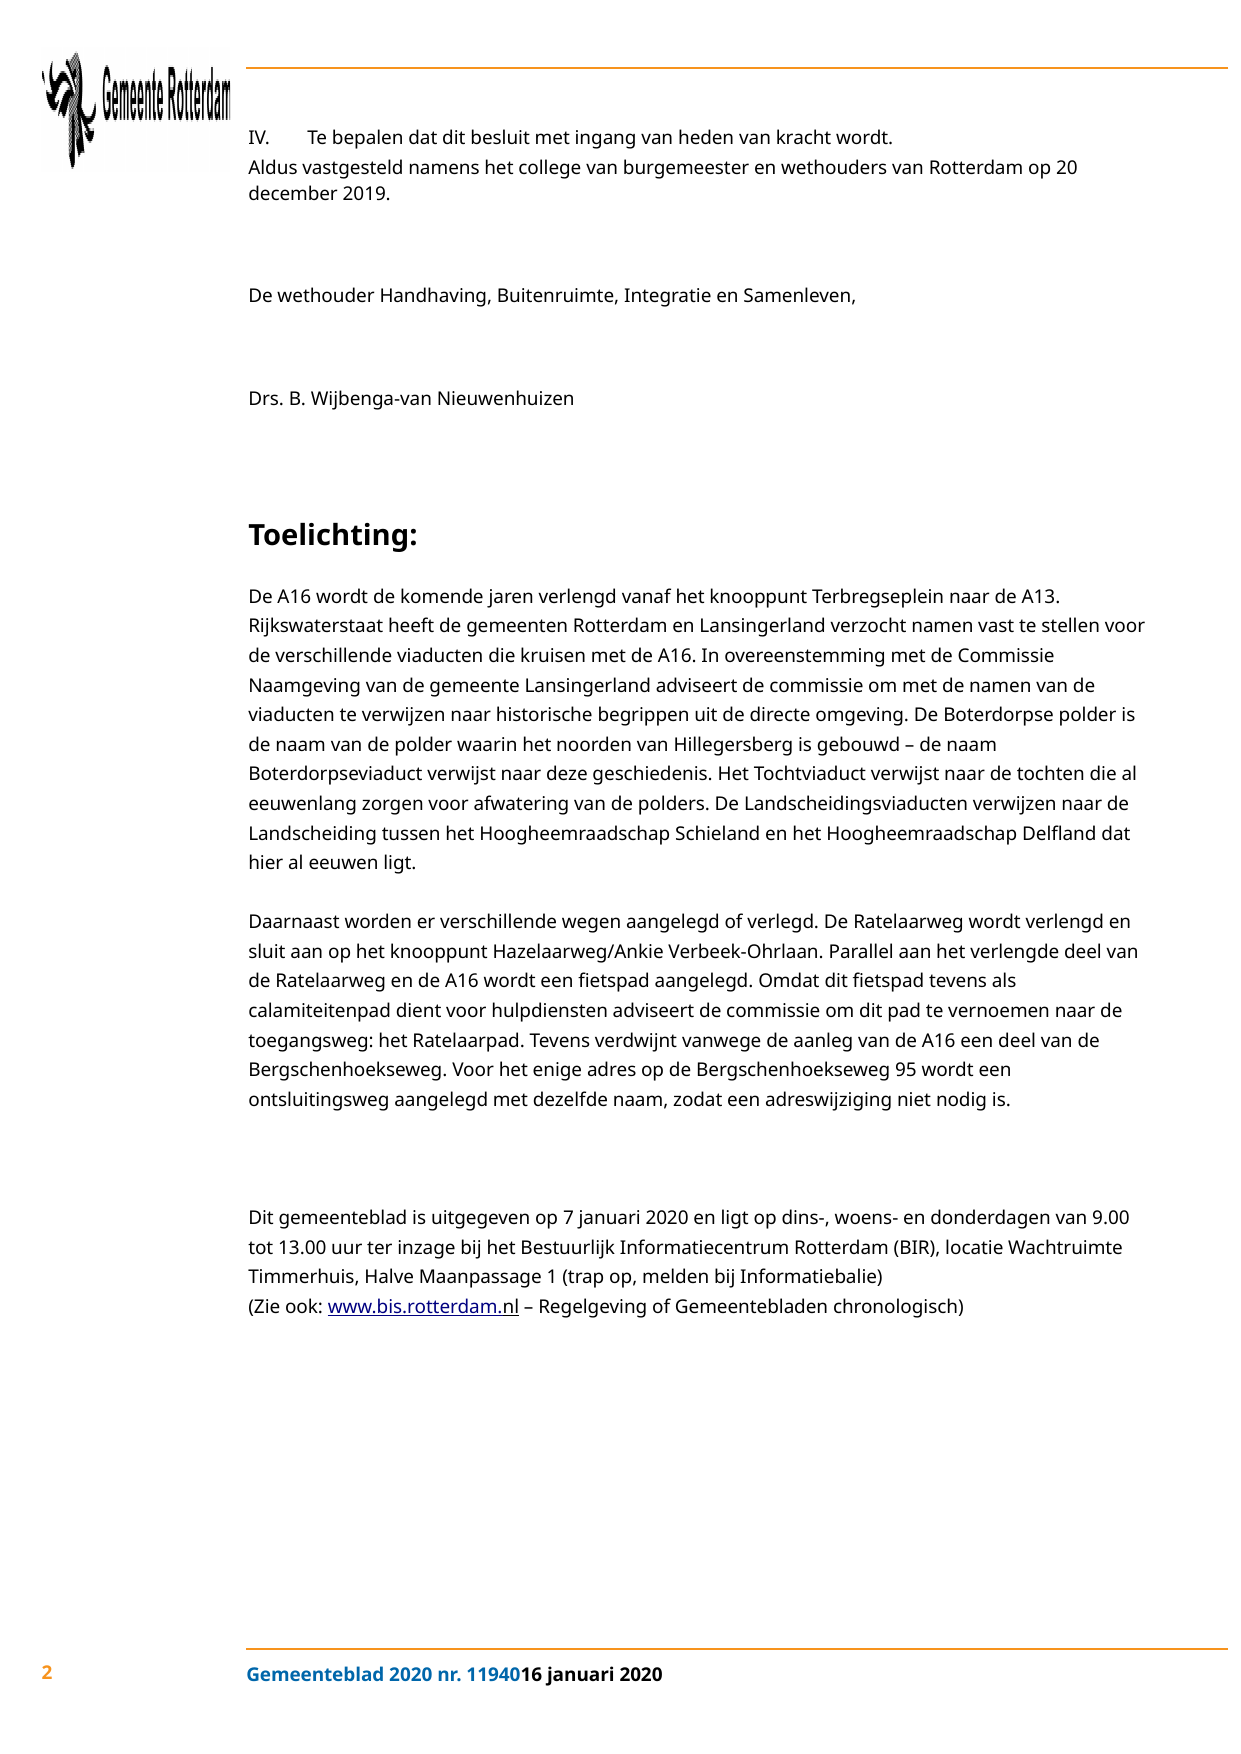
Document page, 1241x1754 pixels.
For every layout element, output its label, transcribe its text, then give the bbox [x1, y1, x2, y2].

text Daarnaast worden er verschillende wegen aangelegd of verlegd. De Ratelaarweg wordt verlengd en sluit aan op het knooppunt Hazelaarweg/Ankie Verbeek-Ohrlaan. Parallel aan het verlengde deel van de Ratelaarweg en de A16 wordt een fietspad aangelegd. Omdat dit fietspad tevens als calamiteitenpad dient voor hulpdiensten adviseert de commissie om dit pad te vernoemen naar de toegangsweg: het Ratelaarpad. Tevens verdwijnt vanwege de aanleg van de A16 een deel van de Bergschenhoekseweg. Voor het enige adres op de Bergschenhoekseweg 95 wordt een ontsluitingsweg aangelegd met dezelfde naam, zodat een adreswijziging niet nodig is. [248, 908, 1152, 1112]
text De wethouder Handhaving, Buitenruimte, Integratie en Samenleven, [248, 283, 1152, 308]
text De A16 wordt de komende jaren verlengd vanaf het knooppunt Terbregseplein naar de A13. Rijkswaterstaat heeft de gemeenten Rotterdam en Lansingerland verzocht namen vast te stellen voor de verschillende viaducten die kruisen met de A16. In overeenstemming met de Commissie Naamgeving van de gemeente Lansingerland adviseert de commissie om met de namen van de viaducten te verwijzen naar historische begrippen uit de directe omgeving. De Boterdorpse polder is de naam van de polder waarin het noorden van Hillegersberg is gebouwd – de naam Boterdorpseviaduct verwijst naar deze geschiedenis. Het Tochtviaduct verwijst naar de tochten die al eeuwenlang zorgen voor afwatering van de polders. De Landscheidingsviaducten verwijzen naar de Landscheiding tussen het Hoogheemraadschap Schieland en het Hoogheemraadschap Delfland dat hier al eeuwen ligt. [248, 583, 1152, 875]
text (Zie ook: www.bis.rotterdam.nl – Regelgeving of Gemeentebladen chronologisch) [248, 1293, 1152, 1319]
list Te bepalen dat dit besluit met ingang van heden van kracht wordt. [248, 124, 1152, 150]
text Toelichting: [248, 514, 1152, 554]
text Aldus vastgesteld namens het college van burgemeester en wethouders van Rotterdam op 20 december 2019. [248, 154, 1152, 205]
text Dit gemeenteblad is uitgegeven op 7 januari 2020 en ligt op dins-, woens- en donderdagen van 9.00 tot 13.00 uur ter inzage bij het Bestuurlijk Informatiecentrum Rotterdam (BIR), locatie Wachtruimte Timmerhuis, Halve Maanpassage 1 (trap op, melden bij Informatiebalie) [248, 1204, 1152, 1289]
text Drs. B. Wijbenga-van Nieuwenhuizen [248, 386, 1152, 411]
picture [41, 47, 231, 172]
